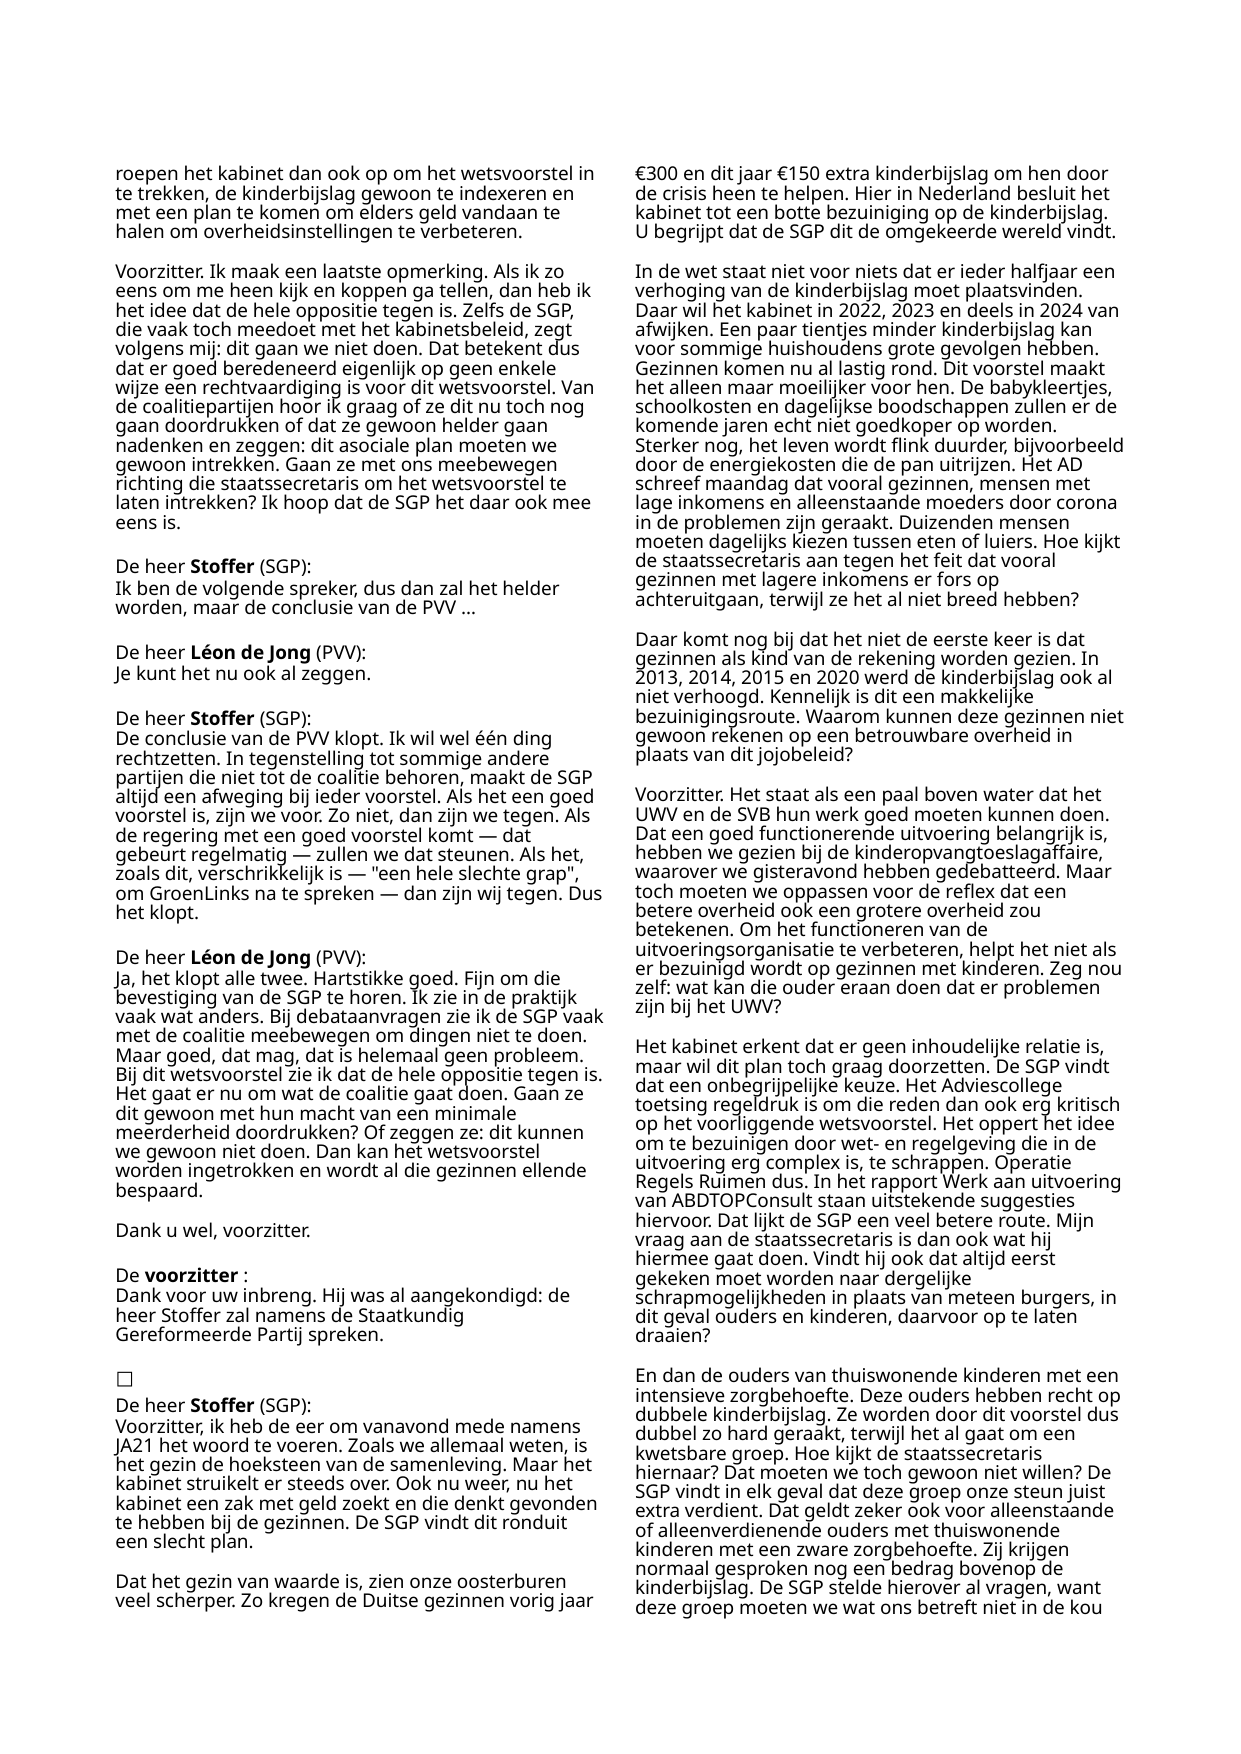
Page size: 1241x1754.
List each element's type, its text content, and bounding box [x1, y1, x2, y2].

text De heer Léon de Jong (PVV): [115, 639, 605, 664]
text Voorzitter. Ik maak een laatste opmerking. Als ik zo eens om me heen kijk en koppen ga tellen, dan heb ik het idee dat de hele oppositie tegen is. Zelfs de SGP, die vaak toch meedoet met het kabinetsbeleid, zegt volgens mij: dit gaan we niet doen. Dat betekent dus dat er goed beredeneerd eigenlijk op geen enkele wijze een rechtvaardiging is voor dit wetsvoorstel. Van de coalitiepartijen hoor ik graag of ze dit nu toch nog gaan doordrukken of dat ze gewoon helder gaan nadenken en zeggen: dit asociale plan moeten we gewoon intrekken. Gaan ze met ons meebewegen richting die staatssecretaris om het wetsvoorstel te laten intrekken? Ik hoop dat de SGP het daar ook mee eens is. [115, 263, 605, 533]
text Het kabinet erkent dat er geen inhoudelijke relatie is, maar wil dit plan toch graag doorzetten. De SGP vindt dat een onbegrijpelijke keuze. Het Adviescollege toetsing regeldruk is om die reden dan ook erg kritisch op het voorliggende wetsvoorstel. Het oppert het idee om te bezuinigen door wet- en regelgeving die in de uitvoering erg complex is, te schrappen. Operatie Regels Ruimen dus. In het rapport Werk aan uitvoering van ABDTOPConsult staan uitstekende suggesties hiervoor. Dat lijkt de SGP een veel betere route. Mijn vraag aan de staatssecretaris is dan ook wat hij hiermee gaat doen. Vindt hij ook dat altijd eerst gekeken moet worden naar dergelijke schrapmogelijkheden in plaats van meteen burgers, in dit geval ouders en kinderen, daarvoor op te laten draaien? [635, 1038, 1125, 1347]
text Dat het gezin van waarde is, zien onze oosterburen veel scherper. Zo kregen de Duitse gezinnen vorig jaar [115, 1573, 605, 1612]
text De heer Stoffer (SGP): [115, 554, 605, 579]
text Voorzitter, ik heb de eer om vanavond mede namens JA21 het woord te voeren. Zoals we allemaal weten, is het gezin de hoeksteen van de samenleving. Maar het kabinet struikelt er steeds over. Ook nu weer, nu het kabinet een zak met geld zoekt en die denkt gevonden te hebben bij de gezinnen. De SGP vindt dit ronduit een slecht plan. [115, 1418, 605, 1552]
text Ja, het klopt alle twee. Hartstikke goed. Fijn om die bevestiging van de SGP te horen. Ik zie in de praktijk vaak wat anders. Bij debataanvragen zie ik de SGP vaak met de coalitie meebewegen om dingen niet te doen. Maar goed, dat mag, dat is helemaal geen probleem. Bij dit wetsvoorstel zie ik dat de hele oppositie tegen is. Het gaat er nu om wat de coalitie gaat doen. Gaan ze dit gewoon met hun macht van een minimale meerderheid doordrukken? Of zeggen ze: dit kunnen we gewoon niet doen. Dan kan het wetsvoorstel worden ingetrokken en wordt al die gezinnen ellende bespaard. [115, 970, 605, 1201]
text Dank voor uw inbreng. Hij was al aangekondigd: de heer Stoffer zal namens de Staatkundig Gereformeerde Partij spreken. [115, 1287, 605, 1345]
text Daar komt nog bij dat het niet de eerste keer is dat gezinnen als kind van de rekening worden gezien. In 2013, 2014, 2015 en 2020 werd de kinderbijslag ook al niet verhoogd. Kennelijk is dit een makkelijke bezuinigingsroute. Waarom kunnen deze gezinnen niet gewoon rekenen op een betrouwbare overheid in plaats van dit jojobeleid? [635, 631, 1125, 766]
text ⬜ [115, 1366, 605, 1392]
text Ik ben de volgende spreker, dus dan zal het helder worden, maar de conclusie van de PVV … [115, 579, 605, 618]
text De voorzitter : [115, 1262, 605, 1287]
text roepen het kabinet dan ook op om het wetsvoorstel in te trekken, de kinderbijslag gewoon te indexeren en met een plan te komen om elders geld vandaan te halen om overheidsinstellingen te verbeteren. [115, 165, 605, 242]
text De conclusie van de PVV klopt. Ik wil wel één ding rechtzetten. In tegenstelling tot sommige andere partijen die niet tot de coalitie behoren, maakt de SGP altijd een afweging bij ieder voorstel. Als het een goed voorstel is, zijn we voor. Zo niet, dan zijn we tegen. Als de regering met een goed voorstel komt — dat gebeurt regelmatig — zullen we dat steunen. Als het, zoals dit, verschrikkelijk is — "een hele slechte grap", om GroenLinks na te spreken — dan zijn wij tegen. Dus het klopt. [115, 730, 605, 923]
text De heer Stoffer (SGP): [115, 705, 605, 730]
text Voorzitter. Het staat als een paal boven water dat het UWV en de SVB hun werk goed moeten kunnen doen. Dat een goed functionerende uitvoering belangrijk is, hebben we gezien bij de kinderopvangtoeslagaffaire, waarover we gisteravond hebben gedebatteerd. Maar toch moeten we oppassen voor de reflex dat een betere overheid ook een grotere overheid zou betekenen. Om het functioneren van de uitvoeringsorganisatie te verbeteren, helpt het niet als er bezuinigd wordt op gezinnen met kinderen. Zeg nou zelf: wat kan die ouder eraan doen dat er problemen zijn bij het UWV? [635, 786, 1125, 1018]
text Dank u wel, voorzitter. [115, 1222, 605, 1241]
text De heer Léon de Jong (PVV): [115, 944, 605, 970]
text De heer Stoffer (SGP): [115, 1392, 605, 1418]
text €300 en dit jaar €150 extra kinderbijslag om hen door de crisis heen te helpen. Hier in Nederland besluit het kabinet tot een botte bezuiniging op de kinderbijslag. U begrijpt dat de SGP dit de omgekeerde wereld vindt. [635, 165, 1125, 242]
text In de wet staat niet voor niets dat er ieder halfjaar een verhoging van de kinderbijslag moet plaatsvinden. Daar wil het kabinet in 2022, 2023 en deels in 2024 van afwijken. Een paar tientjes minder kinderbijslag kan voor sommige huishoudens grote gevolgen hebben. Gezinnen komen nu al lastig rond. Dit voorstel maakt het alleen maar moeilijker voor hen. De babykleertjes, schoolkosten en dagelijkse boodschappen zullen er de komende jaren echt niet goedkoper op worden. Sterker nog, het leven wordt flink duurder, bijvoorbeeld door de energiekosten die de pan uitrijzen. Het AD schreef maandag dat vooral gezinnen, mensen met lage inkomens en alleenstaande moeders door corona in de problemen zijn geraakt. Duizenden mensen moeten dagelijks kiezen tussen eten of luiers. Hoe kijkt de staatssecretaris aan tegen het feit dat vooral gezinnen met lagere inkomens er fors op achteruitgaan, terwijl ze het al niet breed hebben? [635, 263, 1125, 610]
text Je kunt het nu ook al zeggen. [115, 664, 605, 684]
text En dan de ouders van thuiswonende kinderen met een intensieve zorgbehoefte. Deze ouders hebben recht op dubbele kinderbijslag. Ze worden door dit voorstel dus dubbel zo hard geraakt, terwijl het al gaat om een kwetsbare groep. Hoe kijkt de staatssecretaris hiernaar? Dat moeten we toch gewoon niet willen? De SGP vindt in elk geval dat deze groep onze steun juist extra verdient. Dat geldt zeker ook voor alleenstaande of alleenverdienende ouders met thuiswonende kinderen met een zware zorgbehoefte. Zij krijgen normaal gesproken nog een bedrag bovenop de kinderbijslag. De SGP stelde hierover al vragen, want deze groep moeten we wat ons betreft niet in de kou [635, 1367, 1125, 1618]
